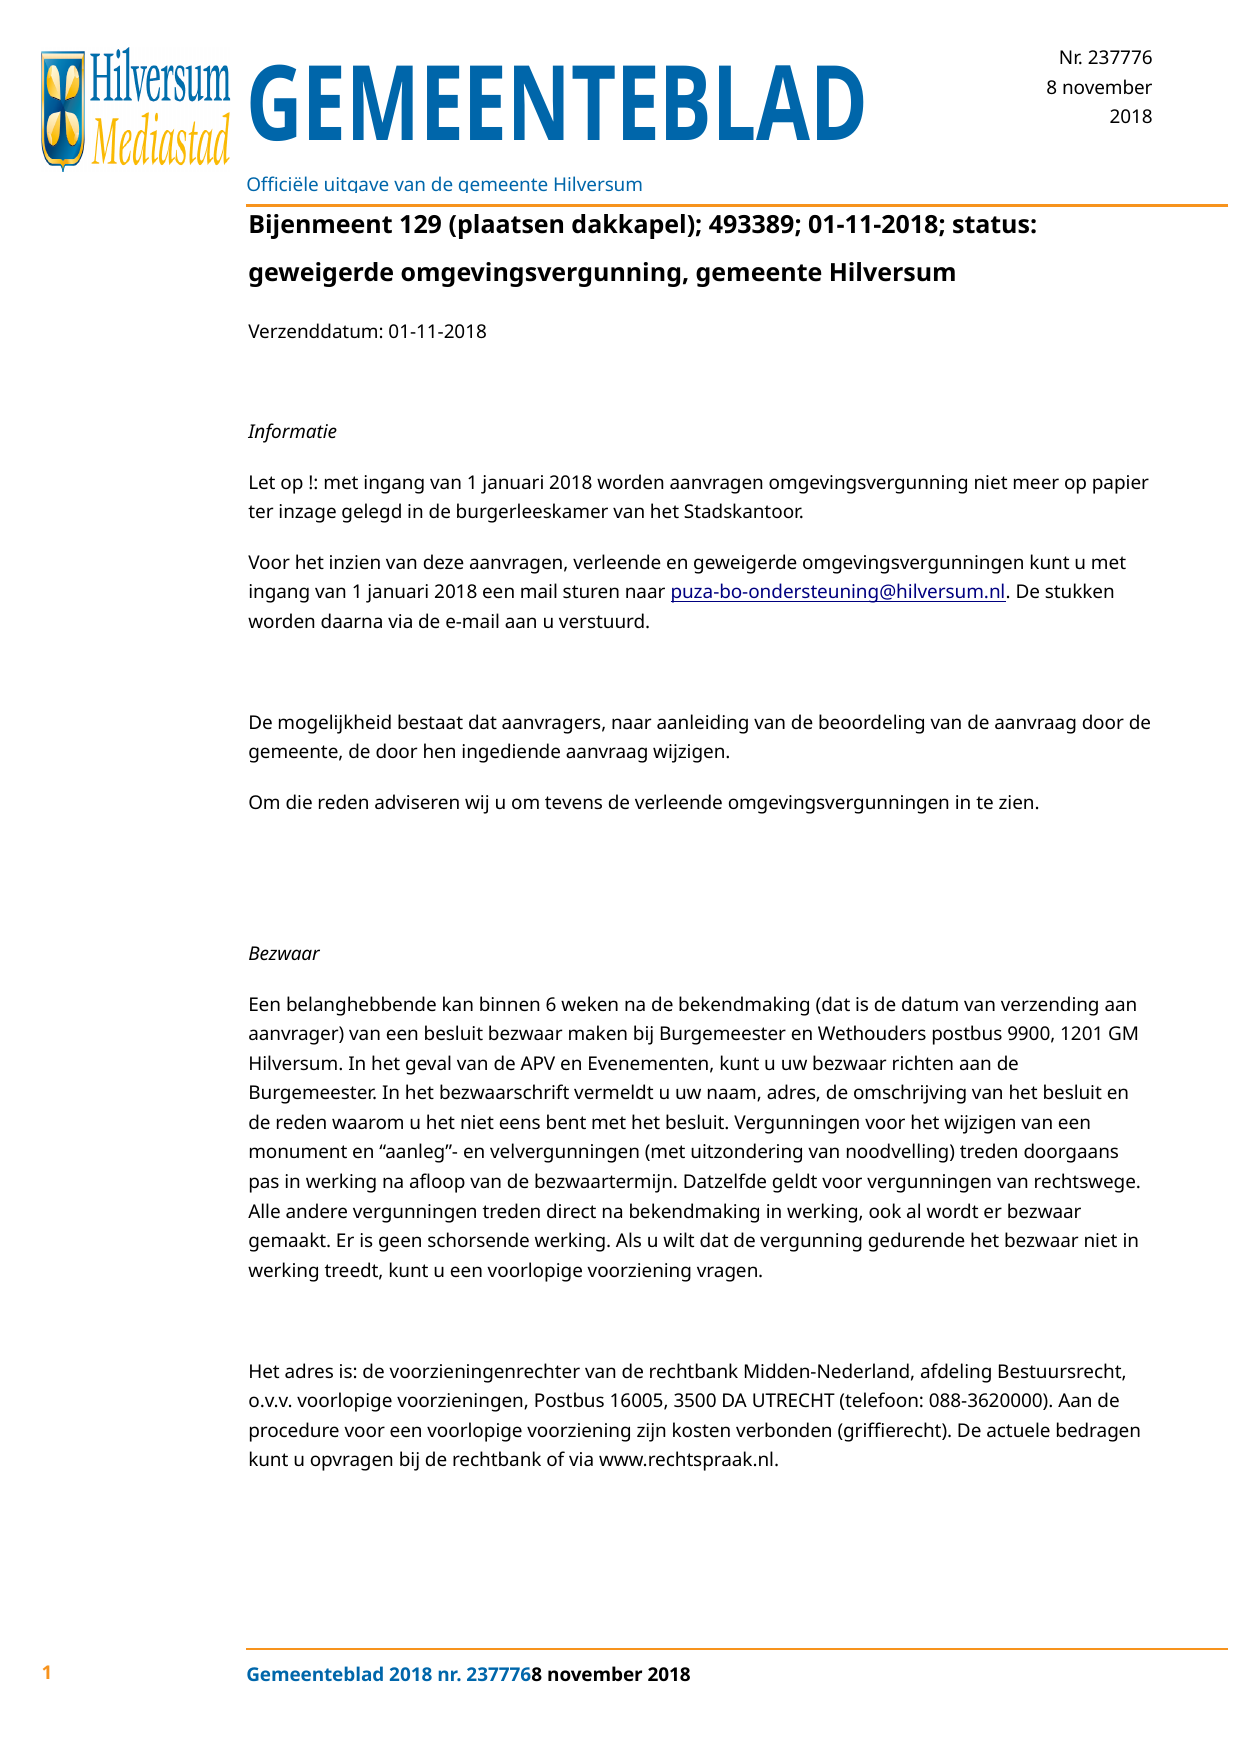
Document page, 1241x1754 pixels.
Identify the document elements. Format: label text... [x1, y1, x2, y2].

text Verzenddatum: 01-11-2018 [248, 318, 1152, 344]
text Informatie [248, 419, 1152, 444]
text De mogelijkheid bestaat dat aanvragers, naar aanleiding van de beoordeling van de aanvraag door de gemeente, de door hen ingediende aanvraag wijzigen. [248, 709, 1152, 764]
text Om die reden adviseren wij u om tevens de verleende omgevingsvergunningen in te zien. [248, 789, 1152, 815]
text Bijenmeent 129 (plaatsen dakkapel); 493389; 01-11-2018; status: geweigerde omgevingsvergunning, gemeente Hilversum [248, 207, 1152, 288]
text Let op !: met ingang van 1 januari 2018 worden aanvragen omgevingsvergunning niet meer op papier ter inzage gelegd in de burgerleeskamer van het Stadskantoor. [248, 469, 1152, 524]
text Het adres is: de voorzieningenrechter van de rechtbank Midden-Nederland, afdeling Bestuursrecht, o.v.v. voorlopige voorzieningen, Postbus 16005, 3500 DA UTRECHT (telefoon: 088-3620000). Aan de procedure voor een voorlopige voorziening zijn kosten verbonden (griffierecht). De actuele bedragen kunt u opvragen bij de rechtbank of via www.rechtspraak.nl. [248, 1358, 1152, 1472]
text Bezwaar [248, 940, 1152, 966]
text Een belanghebbende kan binnen 6 weken na de bekendmaking (dat is de datum van verzending aan aanvrager) van een besluit bezwaar maken bij Burgemeester en Wethouders postbus 9900, 1201 GM Hilversum. In het geval van de APV en Evenementen, kunt u uw bezwaar richten aan de Burgemeester. In het bezwaarschrift vermeldt u uw naam, adres, de omschrijving van het besluit en de reden waarom u het niet eens bent met het besluit. Vergunningen voor het wijzigen van een monument en “aanleg”- en velvergunningen (met uitzondering van noodvelling) treden doorgaans pas in werking na afloop van de bezwaartermijn. Datzelfde geldt voor vergunningen van rechtswege. Alle andere vergunningen treden direct na bekendmaking in werking, ook al wordt er bezwaar gemaakt. Er is geen schorsende werking. Als u wilt dat de vergunning gedurende het bezwaar niet in werking treedt, kunt u een voorlopige voorziening vragen. [248, 991, 1152, 1283]
picture [41, 47, 231, 172]
text Voor het inzien van deze aanvragen, verleende en geweigerde omgevingsvergunningen kunt u met ingang van 1 januari 2018 een mail sturen naar puza-bo-ondersteuning@hilversum.nl. De stukken worden daarna via de e-mail aan u verstuurd. [248, 549, 1152, 634]
